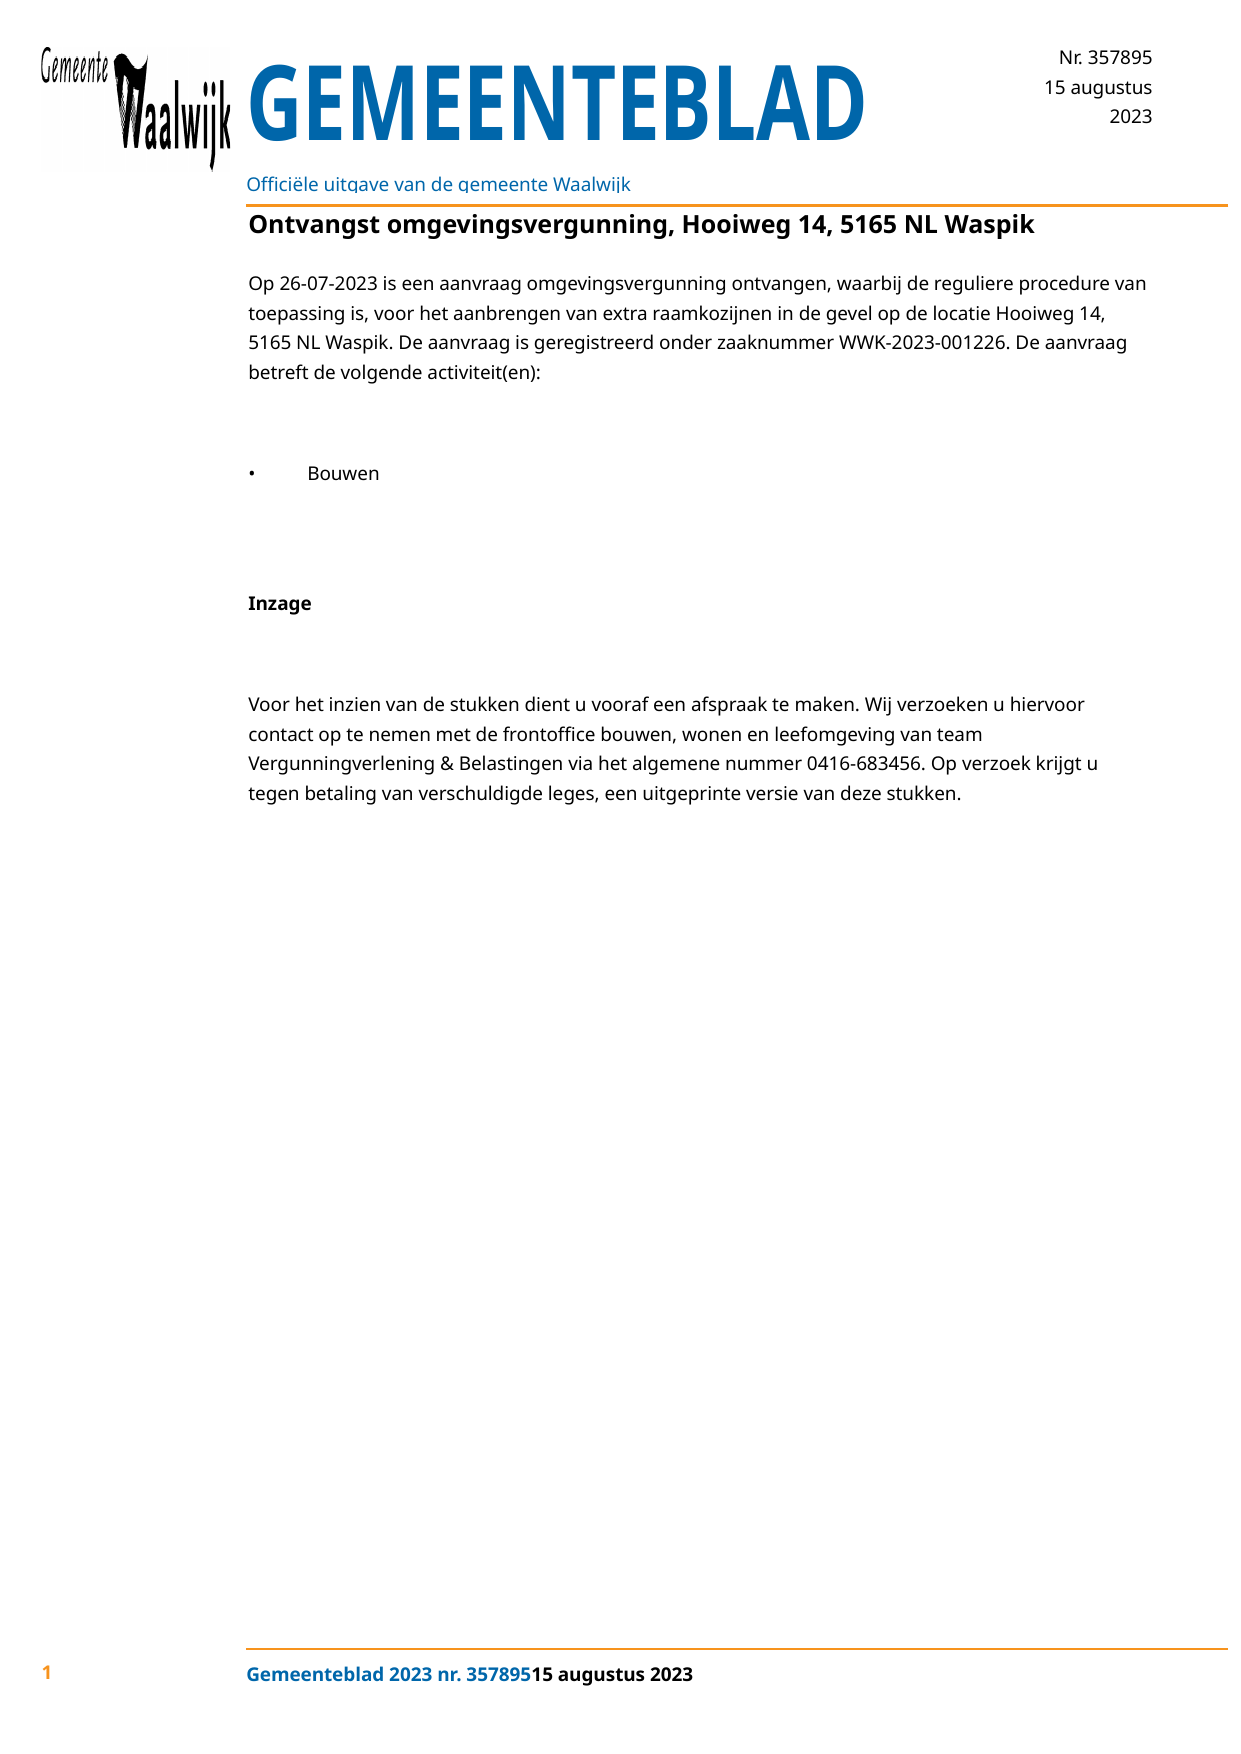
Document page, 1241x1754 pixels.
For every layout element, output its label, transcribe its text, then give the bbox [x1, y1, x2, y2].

text Ontvangst omgevingsvergunning, Hooiweg 14, 5165 NL Waspik [248, 207, 1152, 241]
text Voor het inzien van de stukken dient u vooraf een afspraak te maken. Wij verzoeken u hiervoor contact op te nemen met de frontoffice bouwen, wonen en leefomgeving van team Vergunningverlening & Belastingen via het algemene nummer 0416-683456. Op verzoek krijgt u tegen betaling van verschuldigde leges, een uitgeprinte versie van deze stukken. [248, 691, 1152, 806]
list Bouwen [248, 460, 1152, 486]
picture [41, 47, 231, 172]
text Op 26-07-2023 is een aanvraag omgevingsvergunning ontvangen, waarbij de reguliere procedure van toepassing is, voor het aanbrengen van extra raamkozijnen in de gevel op de locatie Hooiweg 14, 5165 NL Waspik. De aanvraag is geregistreerd onder zaaknummer WWK-2023-001226. De aanvraag betreft de volgende activiteit(en): [248, 270, 1152, 385]
text Inzage [248, 590, 1152, 616]
